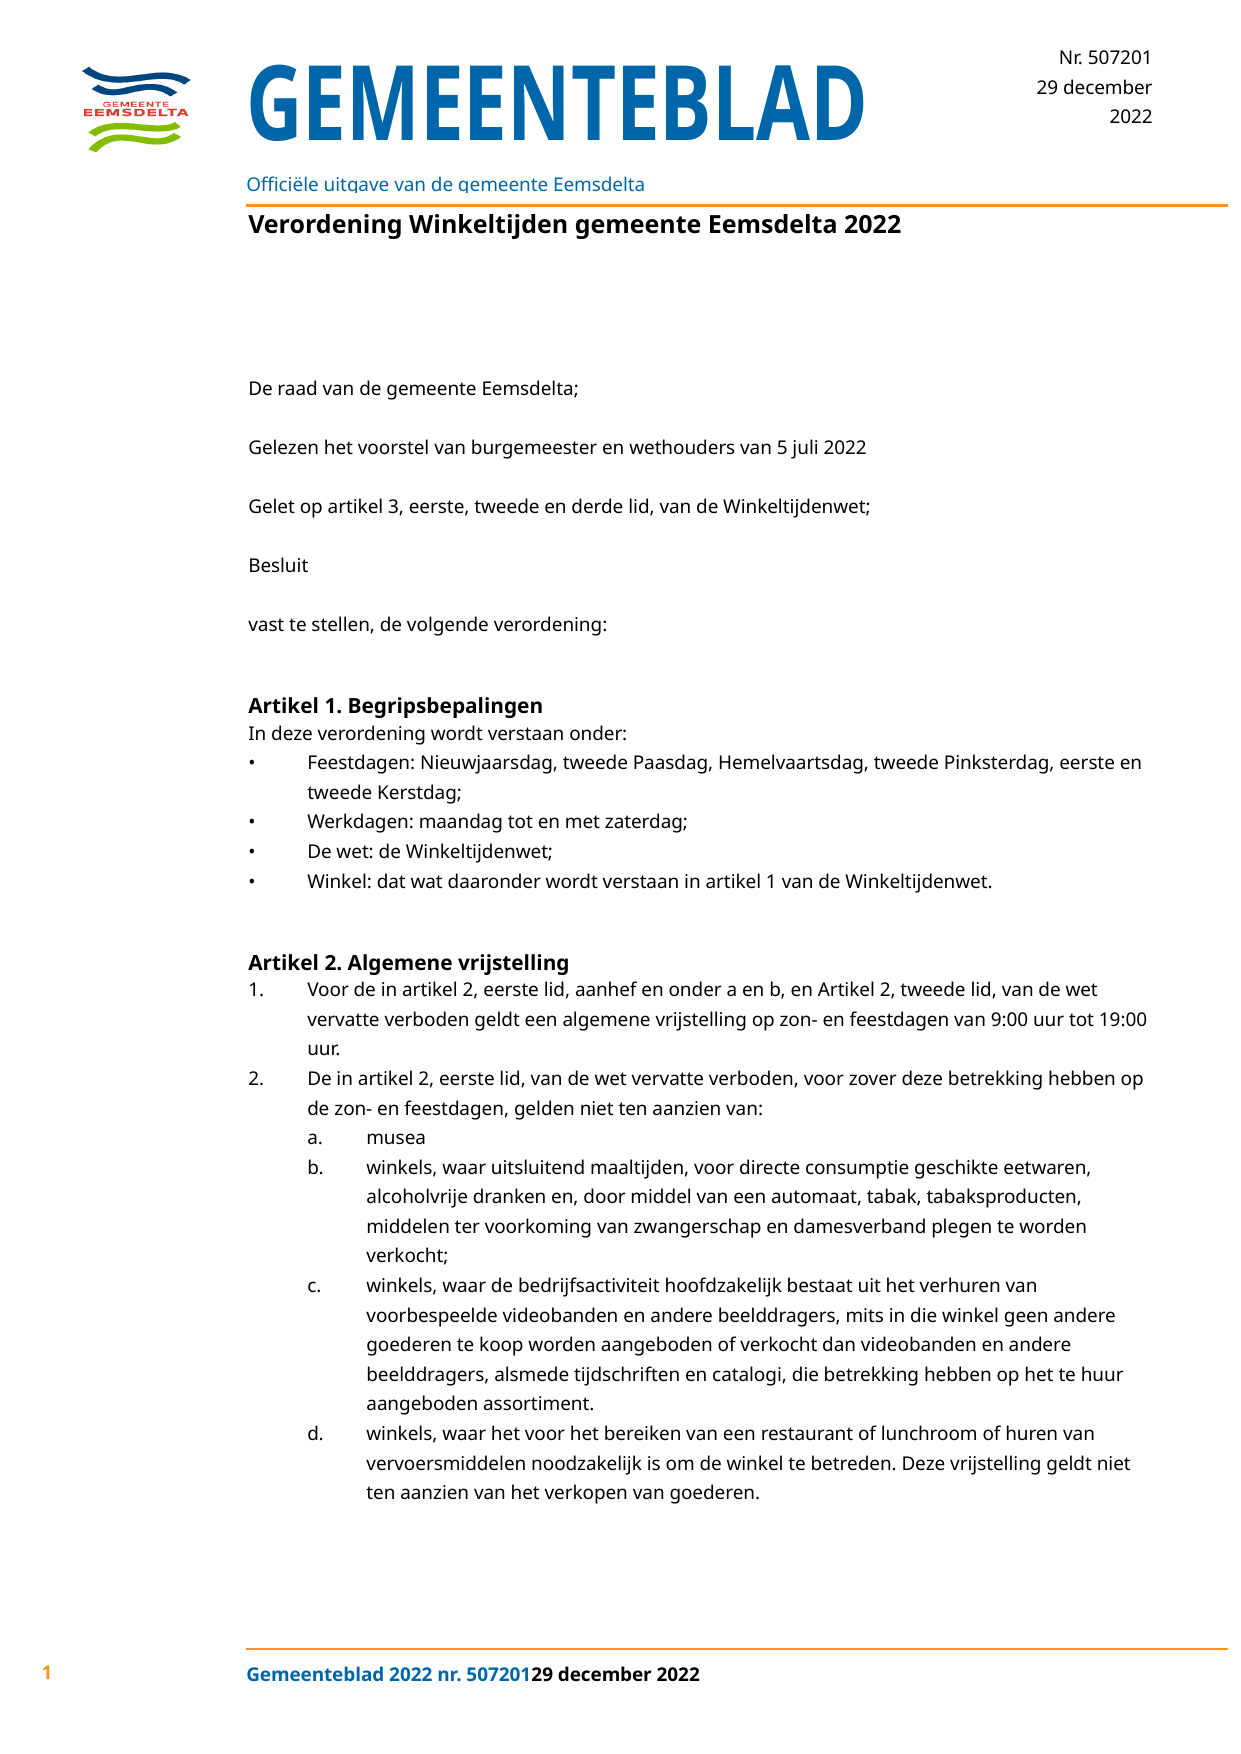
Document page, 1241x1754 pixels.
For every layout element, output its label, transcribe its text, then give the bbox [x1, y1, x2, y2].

list winkels, waar de bedrijfsactiviteit hoofdzakelijk bestaat uit het verhuren van voorbespeelde videobanden en andere beelddragers, mits in die winkel geen andere goederen te koop worden aangeboden of verkocht dan videobanden en andere beelddragers, alsmede tijdschriften en catalogi, die betrekking hebben op het te huur aangeboden assortiment. [307, 1272, 1152, 1416]
text Artikel 2. Algemene vrijstelling [248, 948, 1152, 976]
text Besluit [248, 552, 1152, 578]
list De wet: de Winkeltijdenwet; [248, 838, 1152, 864]
list Voor de in artikel 2, eerste lid, aanhef en onder a en b, en Artikel 2, tweede lid, van de wet vervatte verboden geldt een algemene vrijstelling op zon- en feestdagen van 9:00 uur tot 19:00 uur. [248, 976, 1152, 1061]
list musea [307, 1124, 1152, 1150]
list winkels, waar uitsluitend maaltijden, voor directe consumptie geschikte eetwaren, alcoholvrije dranken en, door middel van een automaat, tabak, tabaksproducten, middelen ter voorkoming van zwangerschap en damesverband plegen te worden verkocht; [307, 1154, 1152, 1268]
text Gelet op artikel 3, eerste, tweede en derde lid, van de Winkeltijdenwet; [248, 493, 1152, 519]
list Werkdagen: maandag tot en met zaterdag; [248, 809, 1152, 834]
text Artikel 1. Begripsbepalingen [248, 692, 1152, 720]
text In deze verordening wordt verstaan onder: [248, 720, 1152, 746]
list De in artikel 2, eerste lid, van de wet vervatte verboden, voor zover deze betrekking hebben op de zon- en feestdagen, gelden niet ten aanzien van: [248, 1065, 1152, 1120]
text De raad van de gemeente Eemsdelta; [248, 375, 1152, 401]
list Feestdagen: Nieuwjaarsdag, tweede Paasdag, Hemelvaartsdag, tweede Pinksterdag, eerste en tweede Kerstdag; [248, 749, 1152, 805]
list winkels, waar het voor het bereiken van een restaurant of lunchroom of huren van vervoersmiddelen noodzakelijk is om de winkel te betreden. Deze vrijstelling geldt niet ten aanzien van het verkopen van goederen. [307, 1420, 1152, 1505]
list Winkel: dat wat daaronder wordt verstaan in artikel 1 van de Winkeltijdenwet. [248, 868, 1152, 894]
text Verordening Winkeltijden gemeente Eemsdelta 2022 [248, 207, 1152, 241]
picture [41, 47, 231, 172]
text Gelezen het voorstel van burgemeester en wethouders van 5 juli 2022 [248, 434, 1152, 460]
text vast te stellen, de volgende verordening: [248, 612, 1152, 637]
